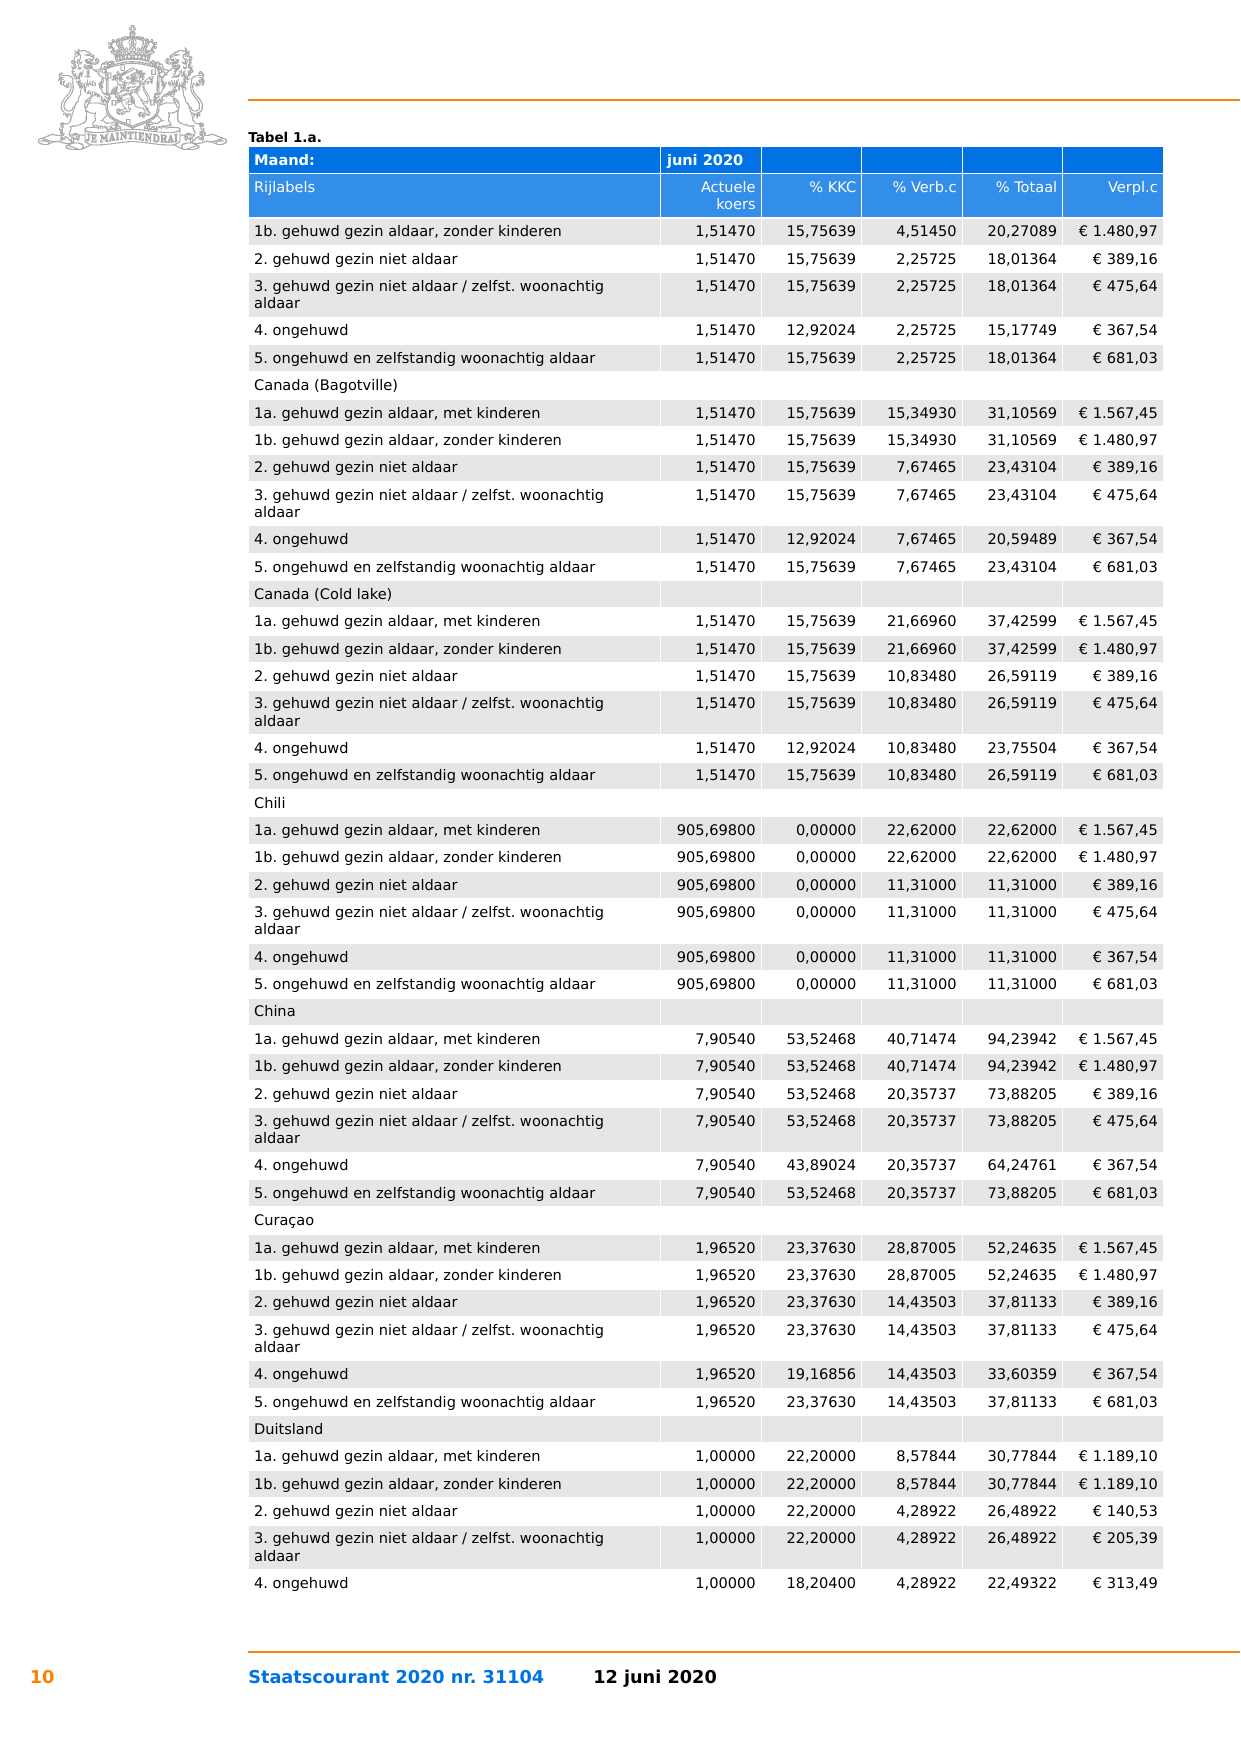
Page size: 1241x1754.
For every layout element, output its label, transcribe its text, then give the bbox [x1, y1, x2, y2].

table_cell € 1.567,45 [1063, 400, 1163, 426]
table_cell 0,00000 [762, 872, 861, 898]
table_cell 7,67465 [862, 526, 962, 553]
table_cell 2,25725 [862, 273, 962, 317]
table_cell 5. ongehuwd en zelfstandig woonachtig aldaar [249, 1180, 660, 1206]
table_cell 64,24761 [963, 1153, 1062, 1179]
table_cell 1,51470 [661, 735, 761, 761]
table_cell 10,83480 [862, 763, 962, 789]
table_cell 15,34930 [862, 427, 962, 453]
table_cell 15,75639 [762, 400, 861, 426]
table_cell 15,75639 [762, 219, 861, 245]
table_cell 2,25725 [862, 345, 962, 371]
table_cell 18,01364 [963, 273, 1062, 317]
table_cell 2. gehuwd gezin niet aldaar [249, 663, 660, 690]
table_cell 1b. gehuwd gezin aldaar, zonder kinderen [249, 636, 660, 662]
table_cell 23,75504 [963, 735, 1062, 761]
table_cell 7,90540 [661, 1153, 761, 1179]
table_cell € 681,03 [1063, 1180, 1163, 1206]
table_cell 20,35737 [862, 1081, 962, 1107]
table_cell 12,92024 [762, 526, 861, 553]
table_cell € 389,16 [1063, 455, 1163, 481]
table_cell 37,81133 [963, 1317, 1062, 1360]
table_cell % KKC [762, 174, 861, 217]
table_cell 37,42599 [963, 636, 1062, 662]
table_cell 22,20000 [762, 1526, 861, 1569]
table_cell 4. ongehuwd [249, 1361, 660, 1388]
table_cell 8,57844 [862, 1444, 962, 1470]
table_cell [661, 1208, 761, 1234]
table_cell 73,88205 [963, 1081, 1062, 1107]
table_cell [661, 1416, 761, 1442]
table_cell 1,51470 [661, 763, 761, 789]
table_cell 23,43104 [963, 455, 1062, 481]
table_cell 1,96520 [661, 1361, 761, 1388]
table_cell 1b. gehuwd gezin aldaar, zonder kinderen [249, 1262, 660, 1288]
table_cell 15,75639 [762, 763, 861, 789]
table_cell 10,83480 [862, 663, 962, 690]
table_cell 1,51470 [661, 273, 761, 317]
table_cell 23,43104 [963, 482, 1062, 525]
table_cell 0,00000 [762, 900, 861, 943]
table_cell 15,75639 [762, 482, 861, 525]
table_cell 5. ongehuwd en zelfstandig woonachtig aldaar [249, 345, 660, 371]
table_cell 73,88205 [963, 1108, 1062, 1152]
table_cell 22,62000 [862, 817, 962, 844]
table_cell € 1.480,97 [1063, 1262, 1163, 1288]
table_cell € 475,64 [1063, 273, 1163, 317]
table_cell 5. ongehuwd en zelfstandig woonachtig aldaar [249, 971, 660, 998]
table_cell 2. gehuwd gezin niet aldaar [249, 455, 660, 481]
table_cell [862, 1416, 962, 1442]
table_cell 23,37630 [762, 1389, 861, 1415]
table_cell € 389,16 [1063, 1081, 1163, 1107]
table_cell 0,00000 [762, 971, 861, 998]
table_cell 1b. gehuwd gezin aldaar, zonder kinderen [249, 1054, 660, 1080]
table_cell juni 2020 [661, 147, 761, 173]
table_cell 1,51470 [661, 345, 761, 371]
table_cell [762, 790, 861, 816]
table_cell € 475,64 [1063, 691, 1163, 734]
table_cell 1b. gehuwd gezin aldaar, zonder kinderen [249, 1471, 660, 1497]
table_cell [1063, 373, 1163, 399]
table_cell € 1.480,97 [1063, 219, 1163, 245]
table_cell 4,28922 [862, 1526, 962, 1569]
table_cell 33,60359 [963, 1361, 1062, 1388]
table_cell 4,28922 [862, 1570, 962, 1596]
table_cell 23,37630 [762, 1290, 861, 1316]
table_cell 40,71474 [862, 1026, 962, 1052]
table_cell 22,62000 [963, 817, 1062, 844]
table_cell € 367,54 [1063, 318, 1163, 344]
table_cell 28,87005 [862, 1235, 962, 1261]
table_cell 1,51470 [661, 636, 761, 662]
table_cell [862, 581, 962, 607]
table_cell [862, 1208, 962, 1234]
table_cell 11,31000 [862, 900, 962, 943]
table_cell % Verb.c [862, 174, 962, 217]
table_cell 26,59119 [963, 663, 1062, 690]
table_cell [1063, 147, 1163, 173]
table_cell 30,77844 [963, 1444, 1062, 1470]
table_cell 94,23942 [963, 1026, 1062, 1052]
table_cell 1,51470 [661, 400, 761, 426]
table_cell [762, 581, 861, 607]
table_cell 2. gehuwd gezin niet aldaar [249, 1290, 660, 1316]
table_cell 15,75639 [762, 691, 861, 734]
table_cell 1b. gehuwd gezin aldaar, zonder kinderen [249, 219, 660, 245]
table_cell 31,10569 [963, 400, 1062, 426]
table_cell 3. gehuwd gezin niet aldaar / zelfst. woonachtig aldaar [249, 1317, 660, 1360]
table_cell 1,96520 [661, 1235, 761, 1261]
table_cell 4. ongehuwd [249, 318, 660, 344]
table_cell 5. ongehuwd en zelfstandig woonachtig aldaar [249, 1389, 660, 1415]
table_cell [762, 1416, 861, 1442]
table_cell 2. gehuwd gezin niet aldaar [249, 872, 660, 898]
table_cell [963, 581, 1062, 607]
table_cell 26,59119 [963, 763, 1062, 789]
table_cell 18,01364 [963, 246, 1062, 272]
table_cell € 475,64 [1063, 1108, 1163, 1152]
table_cell 2. gehuwd gezin niet aldaar [249, 246, 660, 272]
table_cell 15,75639 [762, 345, 861, 371]
table_cell 43,89024 [762, 1153, 861, 1179]
table_cell [762, 147, 861, 173]
table_cell 0,00000 [762, 845, 861, 871]
table_cell 7,90540 [661, 1026, 761, 1052]
table_cell 1,51470 [661, 691, 761, 734]
table_cell € 367,54 [1063, 1361, 1163, 1388]
table_cell 52,24635 [963, 1262, 1062, 1288]
table_cell 905,69800 [661, 900, 761, 943]
table_cell € 1.567,45 [1063, 1235, 1163, 1261]
table_cell 7,67465 [862, 455, 962, 481]
table_cell Duitsland [249, 1416, 660, 1442]
table_cell 1,51470 [661, 554, 761, 580]
table_cell 15,75639 [762, 636, 861, 662]
table_cell 20,35737 [862, 1180, 962, 1206]
table_cell [762, 373, 861, 399]
table_cell China [249, 999, 660, 1025]
table_cell [963, 790, 1062, 816]
table_cell 53,52468 [762, 1026, 861, 1052]
table_cell [1063, 1208, 1163, 1234]
table_cell 21,66960 [862, 636, 962, 662]
table_cell Maand: [249, 147, 660, 173]
table_cell 1,51470 [661, 219, 761, 245]
table_cell 18,01364 [963, 345, 1062, 371]
table_cell Verpl.c [1063, 174, 1163, 217]
table_cell € 389,16 [1063, 872, 1163, 898]
table_cell 31,10569 [963, 427, 1062, 453]
table_cell 1a. gehuwd gezin aldaar, met kinderen [249, 609, 660, 635]
table_cell 53,52468 [762, 1054, 861, 1080]
table_cell 1a. gehuwd gezin aldaar, met kinderen [249, 1235, 660, 1261]
table_cell 2,25725 [862, 246, 962, 272]
table_cell 1,51470 [661, 663, 761, 690]
table_cell 3. gehuwd gezin niet aldaar / zelfst. woonachtig aldaar [249, 482, 660, 525]
table_cell € 681,03 [1063, 763, 1163, 789]
table_cell Canada (Bagotville) [249, 373, 660, 399]
table_cell 20,35737 [862, 1153, 962, 1179]
table_cell 1a. gehuwd gezin aldaar, met kinderen [249, 400, 660, 426]
table_cell € 205,39 [1063, 1526, 1163, 1569]
table_cell 1,51470 [661, 526, 761, 553]
table_cell [1063, 790, 1163, 816]
table_cell 7,90540 [661, 1081, 761, 1107]
table_cell € 681,03 [1063, 345, 1163, 371]
table_cell 2,25725 [862, 318, 962, 344]
table_cell 1,51470 [661, 427, 761, 453]
table_cell € 313,49 [1063, 1570, 1163, 1596]
table_cell € 367,54 [1063, 1153, 1163, 1179]
table_cell Chili [249, 790, 660, 816]
table_cell € 475,64 [1063, 482, 1163, 525]
table_cell 1,96520 [661, 1262, 761, 1288]
table_cell 4. ongehuwd [249, 526, 660, 553]
table_cell 905,69800 [661, 971, 761, 998]
table_cell [661, 581, 761, 607]
table_cell [1063, 1416, 1163, 1442]
table_cell [963, 373, 1062, 399]
table_cell 7,90540 [661, 1108, 761, 1152]
table_cell 94,23942 [963, 1054, 1062, 1080]
table_cell 1,00000 [661, 1444, 761, 1470]
table_cell 11,31000 [862, 944, 962, 970]
table_cell 12,92024 [762, 735, 861, 761]
table_cell 11,31000 [963, 900, 1062, 943]
table_cell 22,49322 [963, 1570, 1062, 1596]
table_cell 5. ongehuwd en zelfstandig woonachtig aldaar [249, 554, 660, 580]
table_cell € 367,54 [1063, 526, 1163, 553]
table_cell 23,37630 [762, 1262, 861, 1288]
table_cell 3. gehuwd gezin niet aldaar / zelfst. woonachtig aldaar [249, 273, 660, 317]
table_cell 22,20000 [762, 1444, 861, 1470]
table_cell [963, 999, 1062, 1025]
table_cell € 1.567,45 [1063, 817, 1163, 844]
table_cell € 367,54 [1063, 944, 1163, 970]
table_cell € 389,16 [1063, 246, 1163, 272]
table_cell 14,43503 [862, 1389, 962, 1415]
table_cell 21,66960 [862, 609, 962, 635]
table_cell 1a. gehuwd gezin aldaar, met kinderen [249, 1444, 660, 1470]
table_cell € 1.567,45 [1063, 609, 1163, 635]
table_cell 1,51470 [661, 455, 761, 481]
table_cell [661, 373, 761, 399]
table_cell 15,75639 [762, 554, 861, 580]
table_cell 8,57844 [862, 1471, 962, 1497]
table_cell 15,17749 [963, 318, 1062, 344]
table_cell 1,51470 [661, 609, 761, 635]
picture [38, 25, 227, 150]
table_cell [661, 790, 761, 816]
table_cell € 367,54 [1063, 735, 1163, 761]
table_cell [963, 1208, 1062, 1234]
table_cell 11,31000 [963, 944, 1062, 970]
table_cell 15,75639 [762, 273, 861, 317]
table_cell 22,20000 [762, 1471, 861, 1497]
table_header Tabel 1.a. [248, 130, 1163, 146]
table_cell 15,75639 [762, 663, 861, 690]
table_cell 905,69800 [661, 944, 761, 970]
table_cell [862, 790, 962, 816]
table_cell [762, 1208, 861, 1234]
table_cell 15,75639 [762, 246, 861, 272]
table_cell 26,48922 [963, 1498, 1062, 1525]
table_cell 7,90540 [661, 1180, 761, 1206]
table_cell 26,59119 [963, 691, 1062, 734]
table_cell 3. gehuwd gezin niet aldaar / zelfst. woonachtig aldaar [249, 1108, 660, 1152]
table_cell Curaçao [249, 1208, 660, 1234]
table_cell [862, 999, 962, 1025]
table_cell 53,52468 [762, 1180, 861, 1206]
table_cell 1,96520 [661, 1317, 761, 1360]
table_cell % Totaal [963, 174, 1062, 217]
table_cell 4. ongehuwd [249, 1570, 660, 1596]
table_cell Rijlabels [249, 174, 660, 217]
table_cell € 1.567,45 [1063, 1026, 1163, 1052]
table_cell [1063, 581, 1163, 607]
table_cell 1,96520 [661, 1290, 761, 1316]
table_cell 3. gehuwd gezin niet aldaar / zelfst. woonachtig aldaar [249, 1526, 660, 1569]
table_cell 11,31000 [862, 872, 962, 898]
table_cell 7,90540 [661, 1054, 761, 1080]
table_cell 23,37630 [762, 1317, 861, 1360]
table_cell 1,96520 [661, 1389, 761, 1415]
table_cell 30,77844 [963, 1471, 1062, 1497]
table_cell 73,88205 [963, 1180, 1062, 1206]
table_cell 11,31000 [862, 971, 962, 998]
table_cell 18,20400 [762, 1570, 861, 1596]
table_cell 15,75639 [762, 427, 861, 453]
table_cell 1,51470 [661, 318, 761, 344]
table_cell 4. ongehuwd [249, 1153, 660, 1179]
table_cell € 681,03 [1063, 554, 1163, 580]
table_cell Actuele koers [661, 174, 761, 217]
table_cell 26,48922 [963, 1526, 1062, 1569]
table_cell € 389,16 [1063, 1290, 1163, 1316]
table_cell 20,35737 [862, 1108, 962, 1152]
table_cell [963, 1416, 1062, 1442]
table_cell 15,34930 [862, 400, 962, 426]
table_cell 37,81133 [963, 1290, 1062, 1316]
table_cell 1a. gehuwd gezin aldaar, met kinderen [249, 1026, 660, 1052]
table_cell 15,75639 [762, 455, 861, 481]
table_cell 5. ongehuwd en zelfstandig woonachtig aldaar [249, 763, 660, 789]
table_cell 1,51470 [661, 482, 761, 525]
table_cell 1,00000 [661, 1498, 761, 1525]
table_cell 53,52468 [762, 1108, 861, 1152]
table_cell 15,75639 [762, 609, 861, 635]
table_cell 28,87005 [862, 1262, 962, 1288]
table_cell € 1.480,97 [1063, 845, 1163, 871]
table_cell 14,43503 [862, 1290, 962, 1316]
table_cell 1,00000 [661, 1526, 761, 1569]
table_cell 14,43503 [862, 1317, 962, 1360]
table_cell 1b. gehuwd gezin aldaar, zonder kinderen [249, 845, 660, 871]
table_cell Canada (Cold lake) [249, 581, 660, 607]
table_cell € 1.480,97 [1063, 1054, 1163, 1080]
table_cell 2. gehuwd gezin niet aldaar [249, 1081, 660, 1107]
table_cell 1a. gehuwd gezin aldaar, met kinderen [249, 817, 660, 844]
table_cell 3. gehuwd gezin niet aldaar / zelfst. woonachtig aldaar [249, 691, 660, 734]
table_cell 11,31000 [963, 872, 1062, 898]
table_cell [963, 147, 1062, 173]
table_cell 7,67465 [862, 482, 962, 525]
table_cell 37,42599 [963, 609, 1062, 635]
table_cell 22,20000 [762, 1498, 861, 1525]
table_cell [862, 147, 962, 173]
table_cell 905,69800 [661, 845, 761, 871]
table_cell € 1.480,97 [1063, 636, 1163, 662]
table_cell 20,59489 [963, 526, 1062, 553]
table_cell 11,31000 [963, 971, 1062, 998]
table_cell 4,51450 [862, 219, 962, 245]
table_cell 10,83480 [862, 735, 962, 761]
table_cell € 475,64 [1063, 1317, 1163, 1360]
table_cell [762, 999, 861, 1025]
table_cell 22,62000 [862, 845, 962, 871]
table_cell 1,51470 [661, 246, 761, 272]
table_cell 19,16856 [762, 1361, 861, 1388]
table_cell 4. ongehuwd [249, 944, 660, 970]
table_cell 23,43104 [963, 554, 1062, 580]
table_cell 0,00000 [762, 817, 861, 844]
table_cell 10,83480 [862, 691, 962, 734]
table_cell € 389,16 [1063, 663, 1163, 690]
table_cell € 140,53 [1063, 1498, 1163, 1525]
table_cell 22,62000 [963, 845, 1062, 871]
table_cell 1,00000 [661, 1570, 761, 1596]
table_cell € 1.189,10 [1063, 1444, 1163, 1470]
table_cell 1b. gehuwd gezin aldaar, zonder kinderen [249, 427, 660, 453]
table_cell € 681,03 [1063, 1389, 1163, 1415]
table_cell € 1.189,10 [1063, 1471, 1163, 1497]
table_cell 7,67465 [862, 554, 962, 580]
table_cell 23,37630 [762, 1235, 861, 1261]
table_cell 1,00000 [661, 1471, 761, 1497]
table_cell 905,69800 [661, 817, 761, 844]
table_cell € 1.480,97 [1063, 427, 1163, 453]
table_cell € 475,64 [1063, 900, 1163, 943]
table_cell 37,81133 [963, 1389, 1062, 1415]
table_cell [661, 999, 761, 1025]
table_cell 2. gehuwd gezin niet aldaar [249, 1498, 660, 1525]
table_cell 53,52468 [762, 1081, 861, 1107]
table_cell 20,27089 [963, 219, 1062, 245]
table_cell 4,28922 [862, 1498, 962, 1525]
table_cell 52,24635 [963, 1235, 1062, 1261]
table_cell € 681,03 [1063, 971, 1163, 998]
table_cell 4. ongehuwd [249, 735, 660, 761]
table_cell 3. gehuwd gezin niet aldaar / zelfst. woonachtig aldaar [249, 900, 660, 943]
table_cell 12,92024 [762, 318, 861, 344]
table_cell 905,69800 [661, 872, 761, 898]
table_cell [1063, 999, 1163, 1025]
table_cell 14,43503 [862, 1361, 962, 1388]
table_cell 40,71474 [862, 1054, 962, 1080]
table_cell 0,00000 [762, 944, 861, 970]
table_cell [862, 373, 962, 399]
